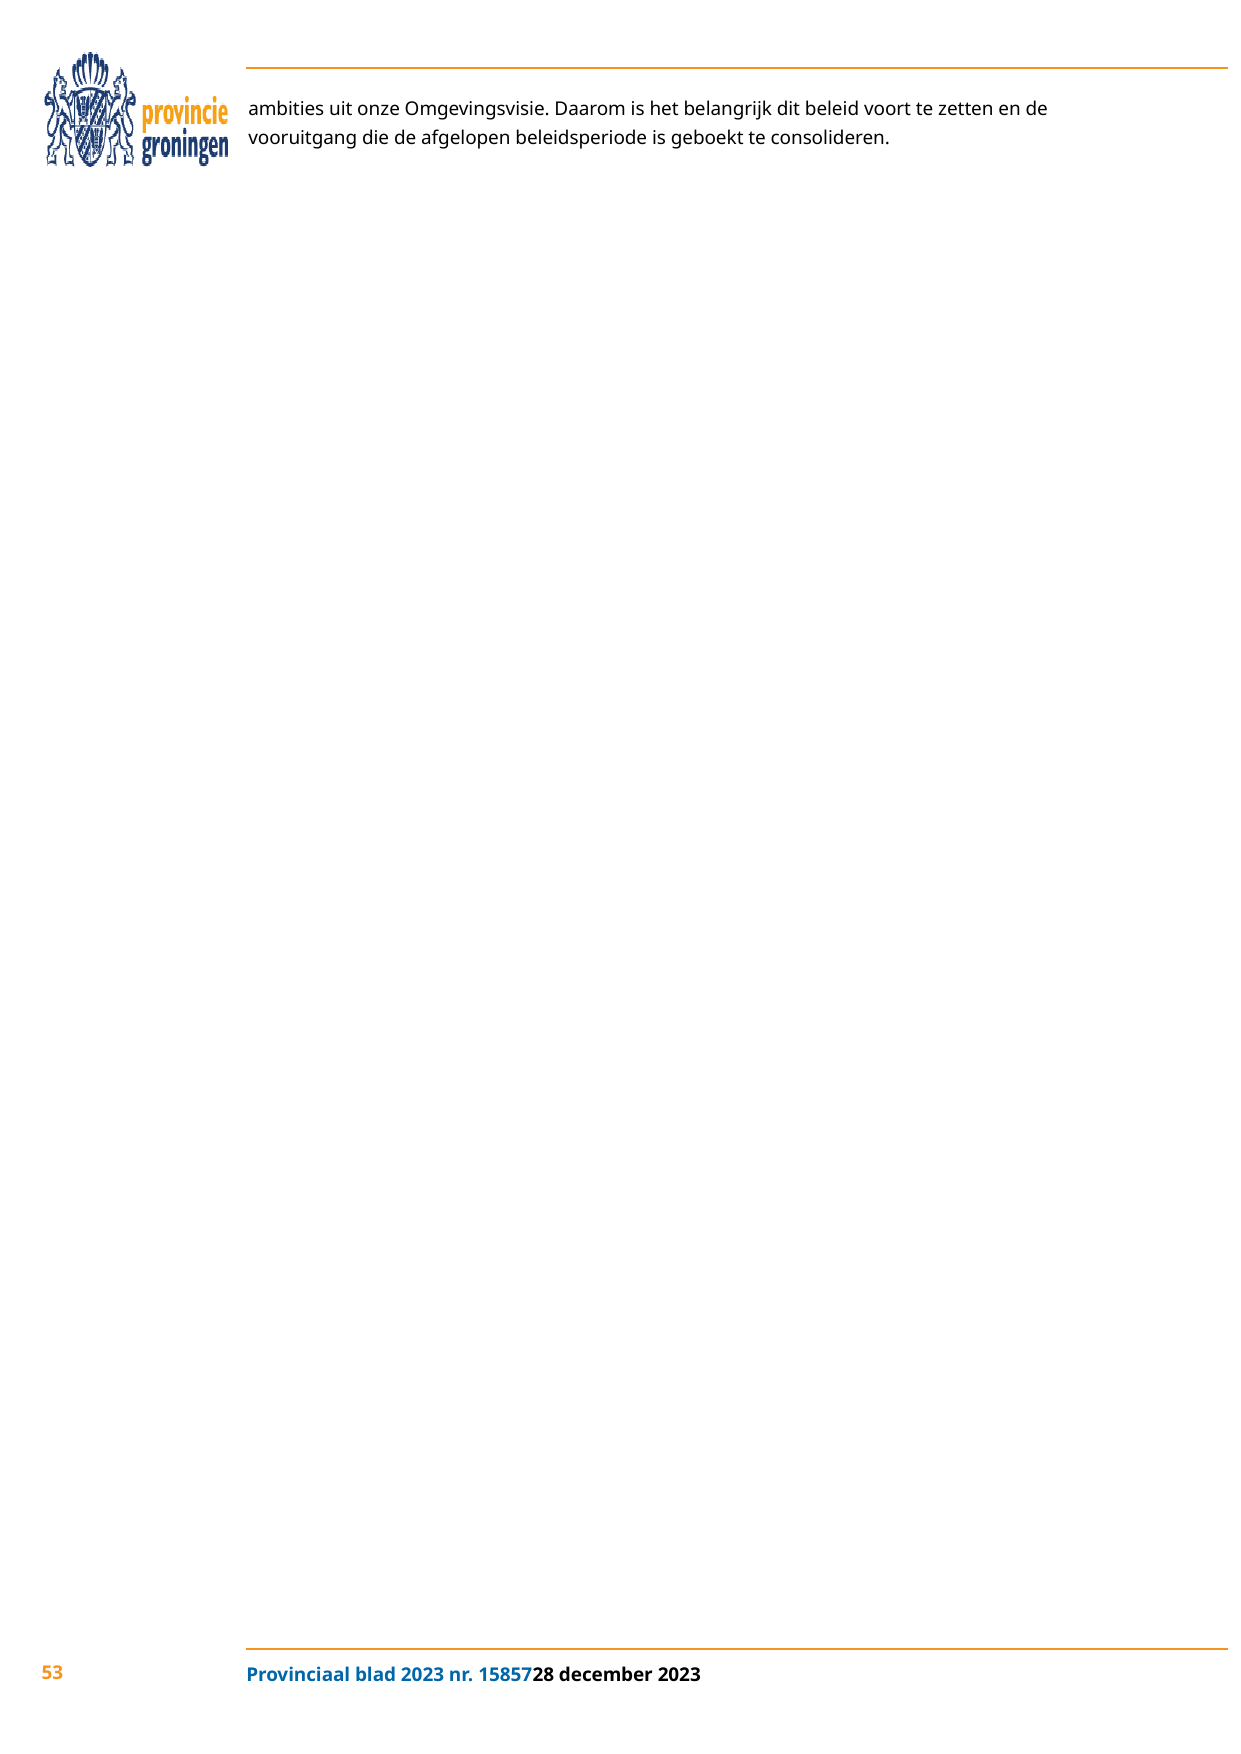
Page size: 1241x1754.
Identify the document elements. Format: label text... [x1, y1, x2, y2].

picture [41, 47, 231, 172]
text ambities uit onze Omgevingsvisie. Daarom is het belangrijk dit beleid voort te zetten en de vooruitgang die de afgelopen beleidsperiode is geboekt te consolideren. [248, 95, 1152, 150]
